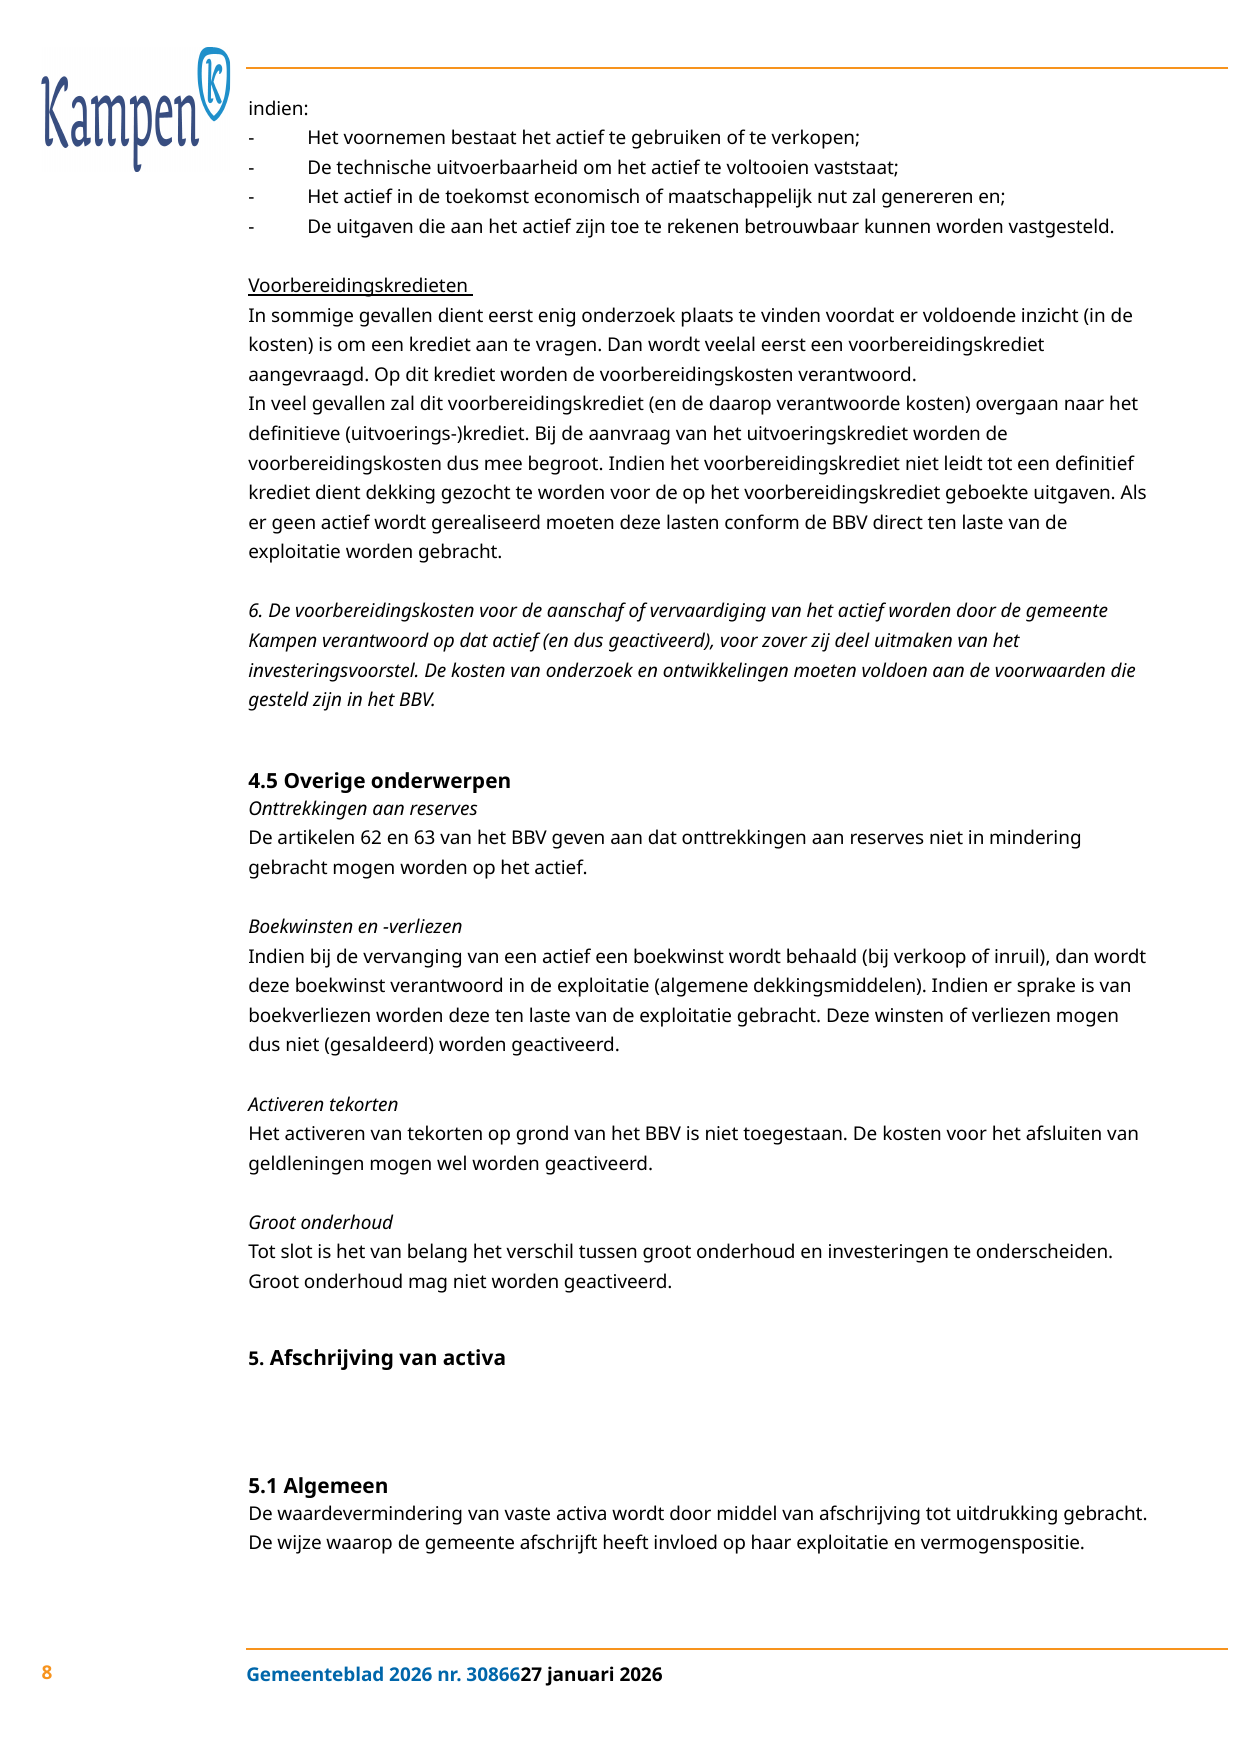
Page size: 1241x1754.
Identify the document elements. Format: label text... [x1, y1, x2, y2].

text Voorbereidingskredieten [248, 272, 1152, 298]
text Tot slot is het van belang het verschil tussen groot onderhoud en investeringen te onderscheiden. Groot onderhoud mag niet worden geactiveerd. [248, 1239, 1152, 1294]
text indien: [248, 95, 1152, 121]
list Het actief in de toekomst economisch of maatschappelijk nut zal genereren en; [248, 183, 1152, 209]
text 5. Afschrijving van activa [248, 1343, 1152, 1372]
text In veel gevallen zal dit voorbereidingskrediet (en de daarop verantwoorde kosten) overgaan naar het definitieve (uitvoerings-)krediet. Bij de aanvraag van het uitvoeringskrediet worden de voorbereidingskosten dus mee begroot. Indien het voorbereidingskrediet niet leidt tot een definitief krediet dient dekking gezocht te worden voor de op het voorbereidingskrediet geboekte uitgaven. Als er geen actief wordt gerealiseerd moeten deze lasten conform de BBV direct ten laste van de exploitatie worden gebracht. [248, 391, 1152, 564]
list De technische uitvoerbaarheid om het actief te voltooien vaststaat; [248, 154, 1152, 180]
text Boekwinsten en -verliezen [248, 913, 1152, 939]
text Groot onderhoud [248, 1209, 1152, 1235]
list De uitgaven die aan het actief zijn toe te rekenen betrouwbaar kunnen worden vastgesteld. [248, 213, 1152, 239]
text 6. De voorbereidingskosten voor de aanschaf of vervaardiging van het actief worden door de gemeente Kampen verantwoord op dat actief (en dus geactiveerd), voor zover zij deel uitmaken van het investeringsvoorstel. De kosten van onderzoek en ontwikkelingen moeten voldoen aan de voorwaarden die gesteld zijn in het BBV. [248, 598, 1152, 712]
text 4.5 Overige onderwerpen [248, 766, 1152, 795]
text Activeren tekorten [248, 1091, 1152, 1116]
text Onttrekkingen aan reserves [248, 795, 1152, 821]
picture [41, 47, 231, 172]
list Het voornemen bestaat het actief te gebruiken of te verkopen; [248, 124, 1152, 150]
text Indien bij de vervanging van een actief een boekwinst wordt behaald (bij verkoop of inruil), dan wordt deze boekwinst verantwoord in de exploitatie (algemene dekkingsmiddelen). Indien er sprake is van boekverliezen worden deze ten laste van de exploitatie gebracht. Deze winsten of verliezen mogen dus niet (gesaldeerd) worden geactiveerd. [248, 943, 1152, 1057]
text Het activeren van tekorten op grond van het BBV is niet toegestaan. De kosten voor het afsluiten van geldleningen mogen wel worden geactiveerd. [248, 1120, 1152, 1176]
text De waardevermindering van vaste activa wordt door middel van afschrijving tot uitdrukking gebracht. De wijze waarop de gemeente afschrijft heeft invloed op haar exploitatie en vermogenspositie. [248, 1500, 1152, 1555]
text 5.1 Algemeen [248, 1472, 1152, 1500]
text In sommige gevallen dient eerst enig onderzoek plaats te vinden voordat er voldoende inzicht (in de kosten) is om een krediet aan te vragen. Dan wordt veelal eerst een voorbereidingskrediet aangevraagd. Op dit krediet worden de voorbereidingskosten verantwoord. [248, 302, 1152, 387]
text De artikelen 62 en 63 van het BBV geven aan dat onttrekkingen aan reserves niet in mindering gebracht mogen worden op het actief. [248, 824, 1152, 880]
